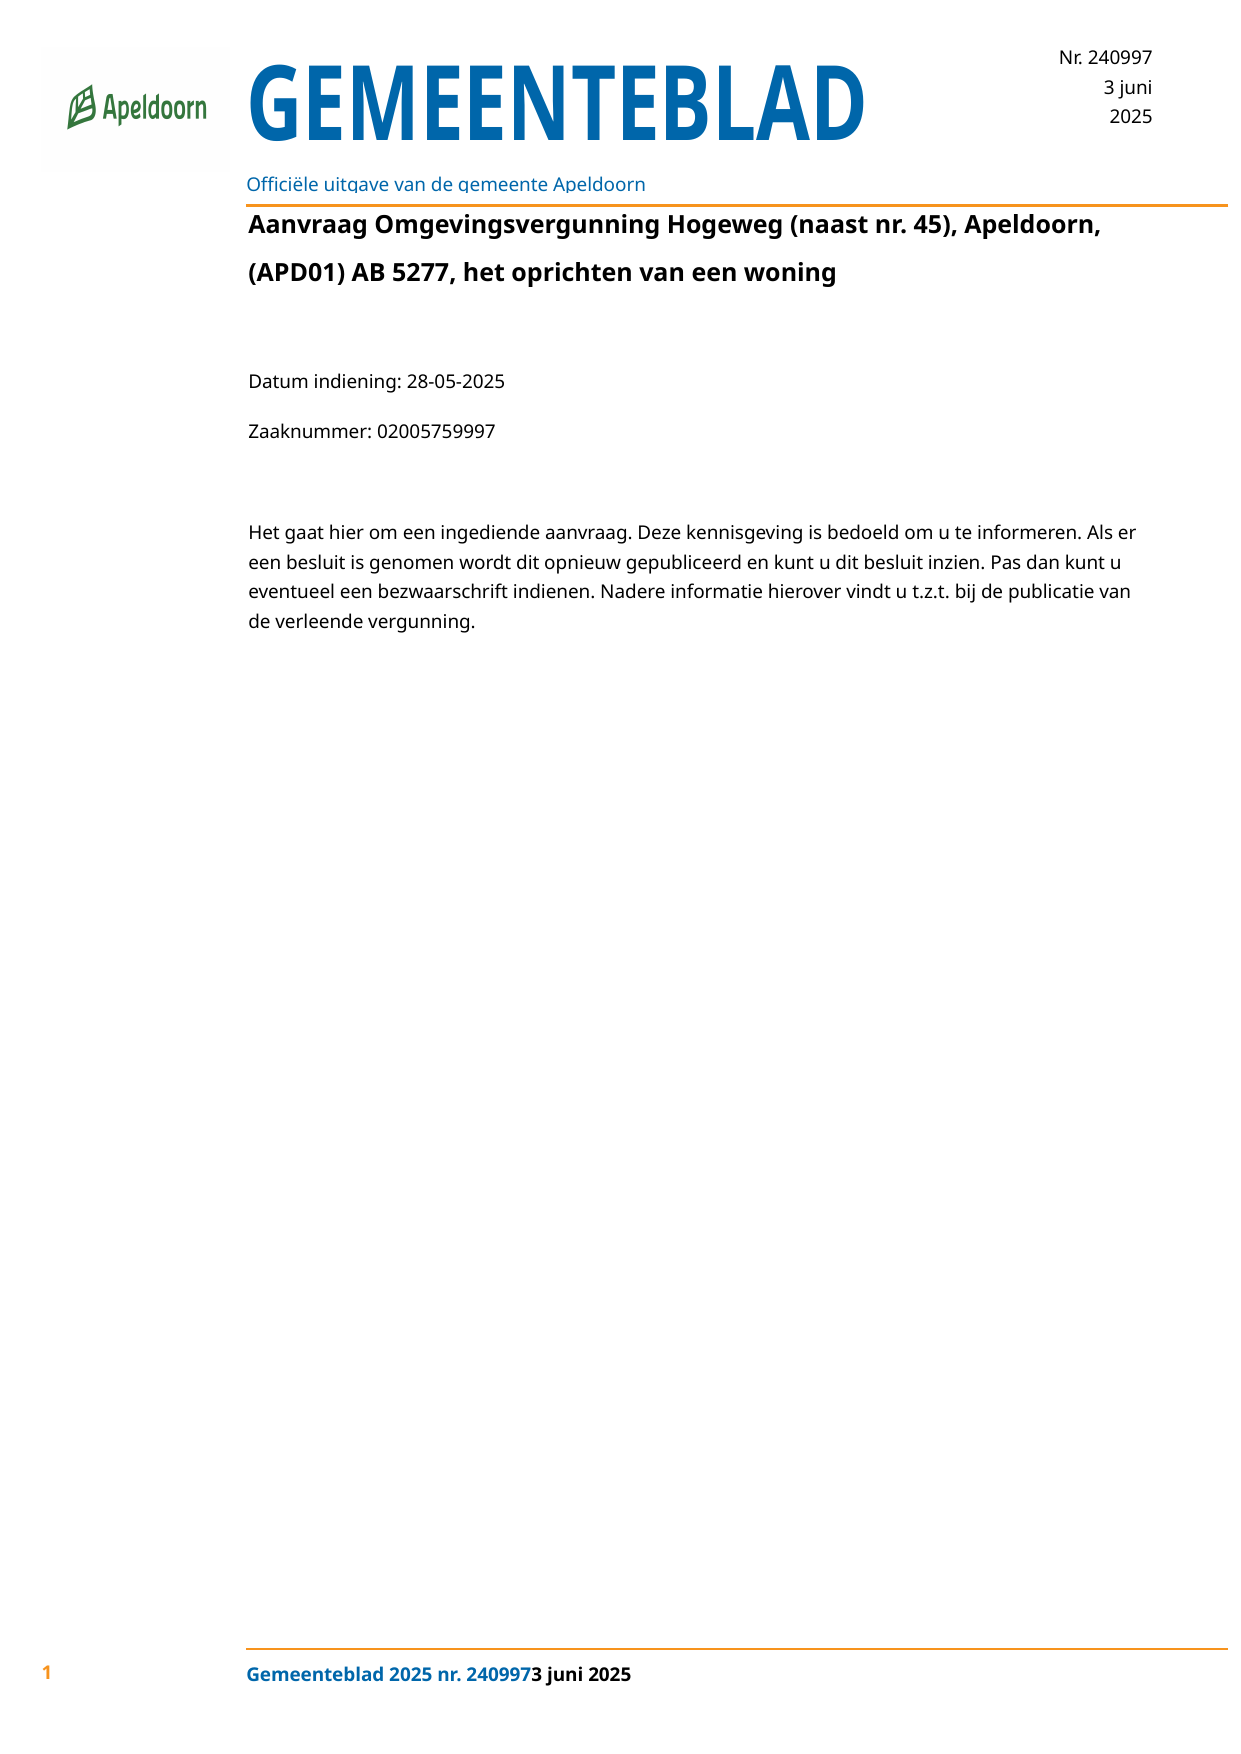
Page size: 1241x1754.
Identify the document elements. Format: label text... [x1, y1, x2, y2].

text Het gaat hier om een ingediende aanvraag. Deze kennisgeving is bedoeld om u te informeren. Als er een besluit is genomen wordt dit opnieuw gepubliceerd en kunt u dit besluit inzien. Pas dan kunt u eventueel een bezwaarschrift indienen. Nadere informatie hierover vindt u t.z.t. bij de publicatie van de verleende vergunning. [248, 519, 1152, 634]
text Aanvraag Omgevingsvergunning Hogeweg (naast nr. 45), Apeldoorn, (APD01) AB 5277, het oprichten van een woning [248, 207, 1152, 288]
picture [41, 47, 231, 172]
text Datum indiening: 28-05-2025 [248, 368, 1152, 394]
text Zaaknummer: 02005759997 [248, 419, 1152, 444]
